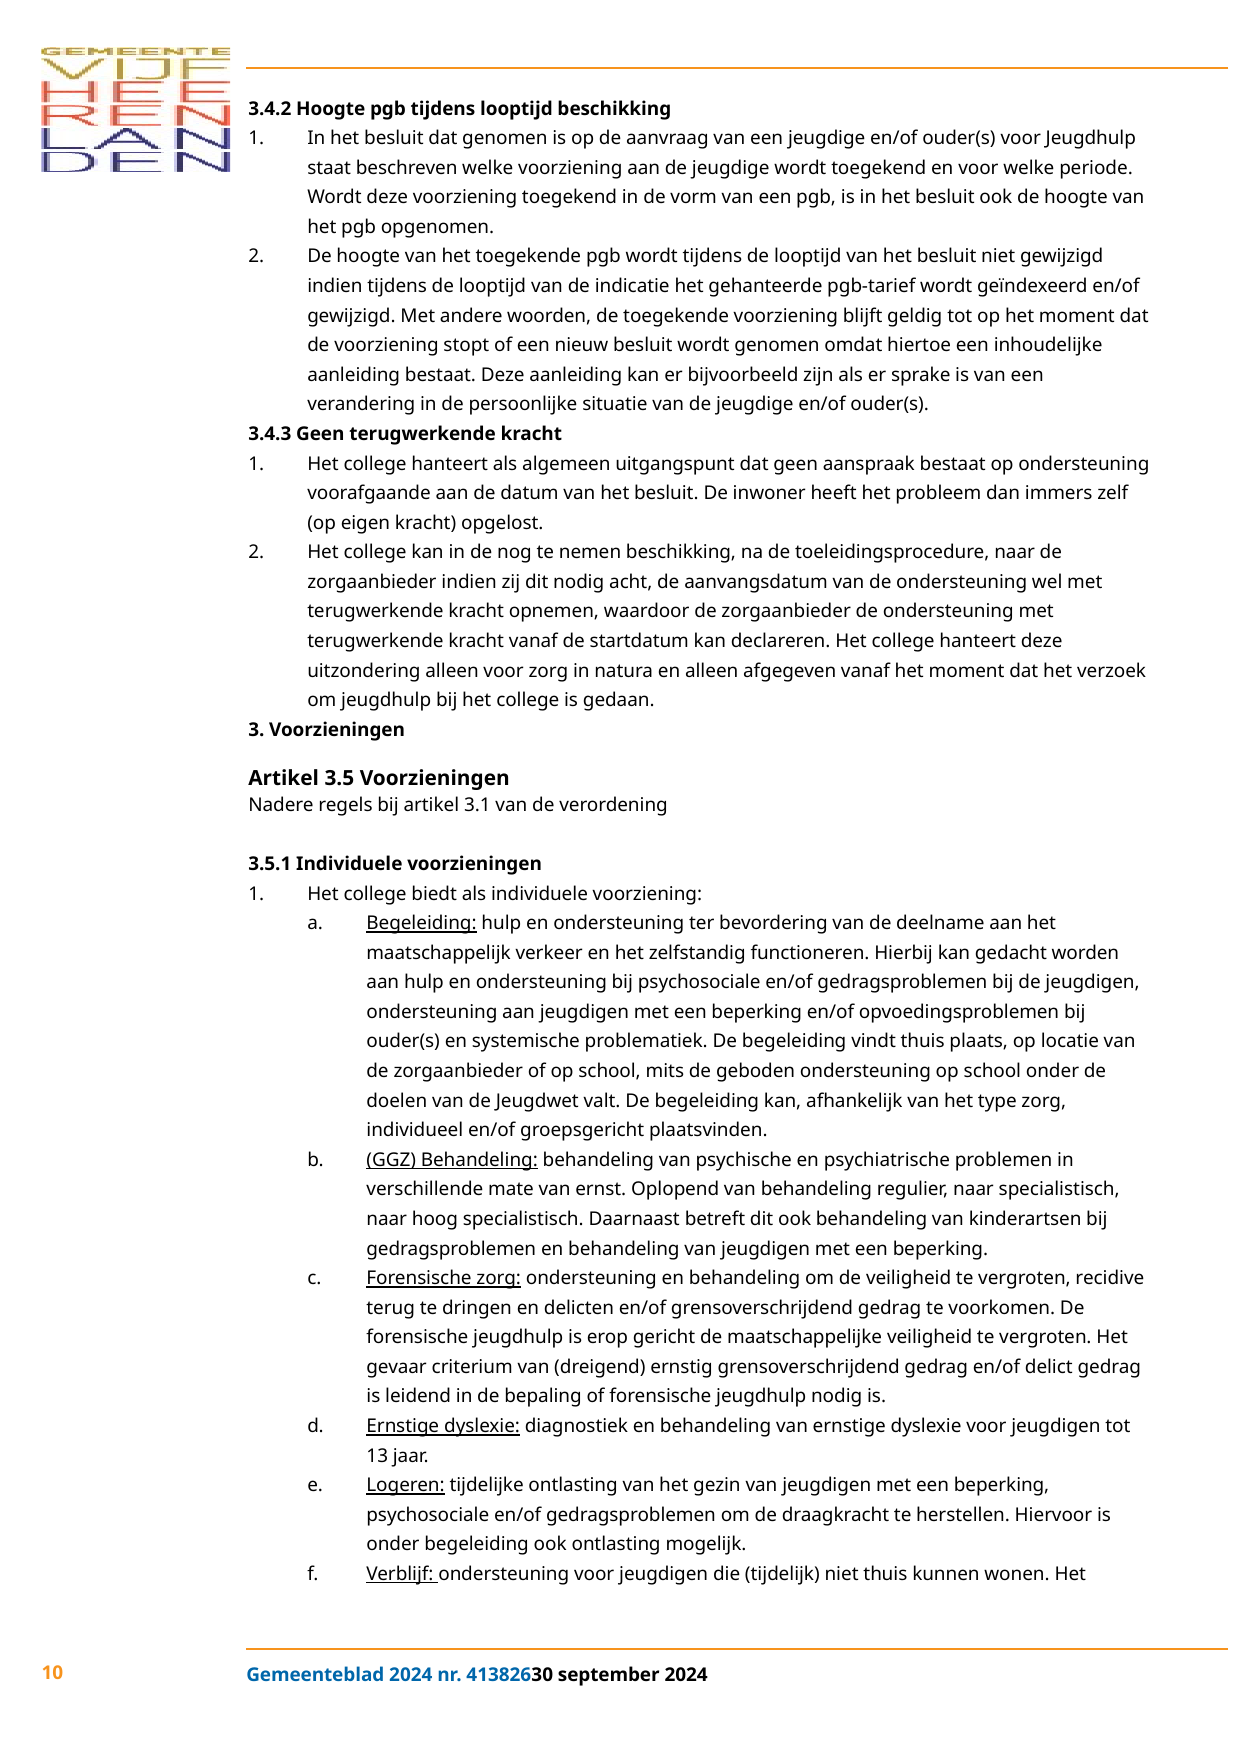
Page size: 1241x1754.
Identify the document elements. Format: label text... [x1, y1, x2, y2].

text 3.5.1 Individuele voorzieningen [248, 850, 1152, 876]
picture [41, 47, 231, 172]
list Ernstige dyslexie: diagnostiek en behandeling van ernstige dyslexie voor jeugdigen tot 13 jaar. [307, 1412, 1152, 1468]
list Verblijf: ondersteuning voor jeugdigen die (tijdelijk) niet thuis kunnen wonen. Het [307, 1560, 1152, 1586]
list Forensische zorg: ondersteuning en behandeling om de veiligheid te vergroten, recidive terug te dringen en delicten en/of grensoverschrijdend gedrag te voorkomen. De forensische jeugdhulp is erop gericht de maatschappelijke veiligheid te vergroten. Het gevaar criterium van (dreigend) ernstig grensoverschrijdend gedrag en/of delict gedrag is leidend in de bepaling of forensische jeugdhulp nodig is. [307, 1264, 1152, 1408]
list Logeren: tijdelijke ontlasting van het gezin van jeugdigen met een beperking, psychosociale en/of gedragsproblemen om de draagkracht te herstellen. Hiervoor is onder begeleiding ook ontlasting mogelijk. [307, 1471, 1152, 1556]
text Nadere regels bij artikel 3.1 van de verordening [248, 791, 1152, 817]
text Artikel 3.5 Voorzieningen [248, 763, 1152, 791]
list De hoogte van het toegekende pgb wordt tijdens de looptijd van het besluit niet gewijzigd indien tijdens de looptijd van de indicatie het gehanteerde pgb-tarief wordt geïndexeerd en/of gewijzigd. Met andere woorden, de toegekende voorziening blijft geldig tot op het moment dat de voorziening stopt of een nieuw besluit wordt genomen omdat hiertoe een inhoudelijke aanleiding bestaat. Deze aanleiding kan er bijvoorbeeld zijn als er sprake is van een verandering in de persoonlijke situatie van de jeugdige en/of ouder(s). [248, 243, 1152, 416]
list In het besluit dat genomen is op de aanvraag van een jeugdige en/of ouder(s) voor Jeugdhulp staat beschreven welke voorziening aan de jeugdige wordt toegekend en voor welke periode. Wordt deze voorziening toegekend in de vorm van een pgb, is in het besluit ook de hoogte van het pgb opgenomen. [248, 124, 1152, 239]
text 3.4.3 Geen terugwerkende kracht [248, 420, 1152, 446]
text 3. Voorzieningen [248, 716, 1152, 742]
list Het college biedt als individuele voorziening: [248, 880, 1152, 906]
list Het college kan in de nog te nemen beschikking, na de toeleidingsprocedure, naar de zorgaanbieder indien zij dit nodig acht, de aanvangsdatum van de ondersteuning wel met terugwerkende kracht opnemen, waardoor de zorgaanbieder de ondersteuning met terugwerkende kracht vanaf de startdatum kan declareren. Het college hanteert deze uitzondering alleen voor zorg in natura en alleen afgegeven vanaf het moment dat het verzoek om jeugdhulp bij het college is gedaan. [248, 538, 1152, 712]
text 3.4.2 Hoogte pgb tijdens looptijd beschikking [248, 95, 1152, 121]
list Begeleiding: hulp en ondersteuning ter bevordering van de deelname aan het maatschappelijk verkeer en het zelfstandig functioneren. Hierbij kan gedacht worden aan hulp en ondersteuning bij psychosociale en/of gedragsproblemen bij de jeugdigen, ondersteuning aan jeugdigen met een beperking en/of opvoedingsproblemen bij ouder(s) en systemische problematiek. De begeleiding vindt thuis plaats, op locatie van de zorgaanbieder of op school, mits de geboden ondersteuning op school onder de doelen van de Jeugdwet valt. De begeleiding kan, afhankelijk van het type zorg, individueel en/of groepsgericht plaatsvinden. [307, 909, 1152, 1142]
list (GGZ) Behandeling: behandeling van psychische en psychiatrische problemen in verschillende mate van ernst. Oplopend van behandeling regulier, naar specialistisch, naar hoog specialistisch. Daarnaast betreft dit ook behandeling van kinderartsen bij gedragsproblemen en behandeling van jeugdigen met een beperking. [307, 1146, 1152, 1261]
list Het college hanteert als algemeen uitgangspunt dat geen aanspraak bestaat op ondersteuning voorafgaande aan de datum van het besluit. De inwoner heeft het probleem dan immers zelf (op eigen kracht) opgelost. [248, 450, 1152, 535]
